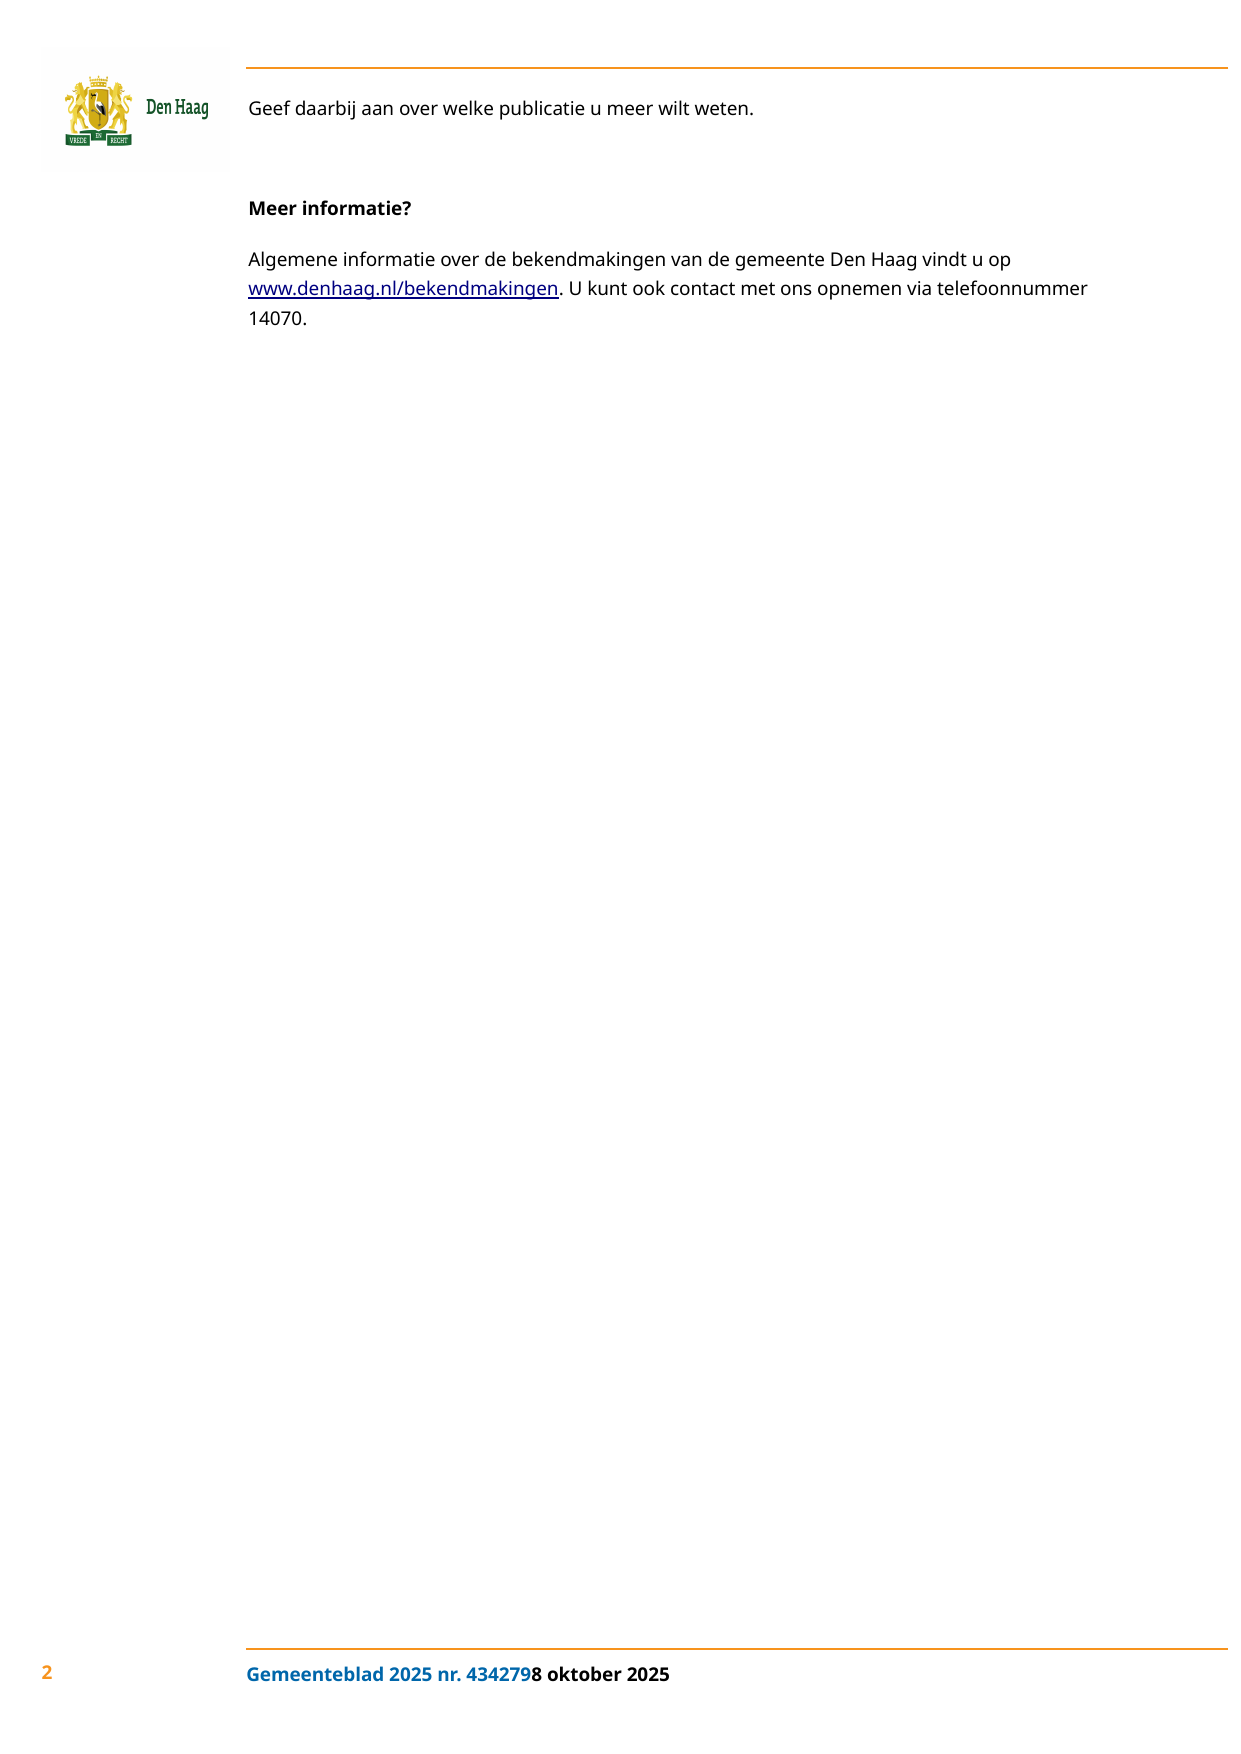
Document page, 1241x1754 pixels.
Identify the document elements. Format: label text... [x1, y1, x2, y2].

text Algemene informatie over de bekendmakingen van de gemeente Den Haag vindt u op www.denhaag.nl/bekendmakingen. U kunt ook contact met ons opnemen via telefoonnummer 14070. [248, 246, 1152, 331]
picture [41, 47, 231, 172]
text Meer informatie? [248, 196, 1152, 221]
text Geef daarbij aan over welke publicatie u meer wilt weten. [248, 95, 1152, 121]
